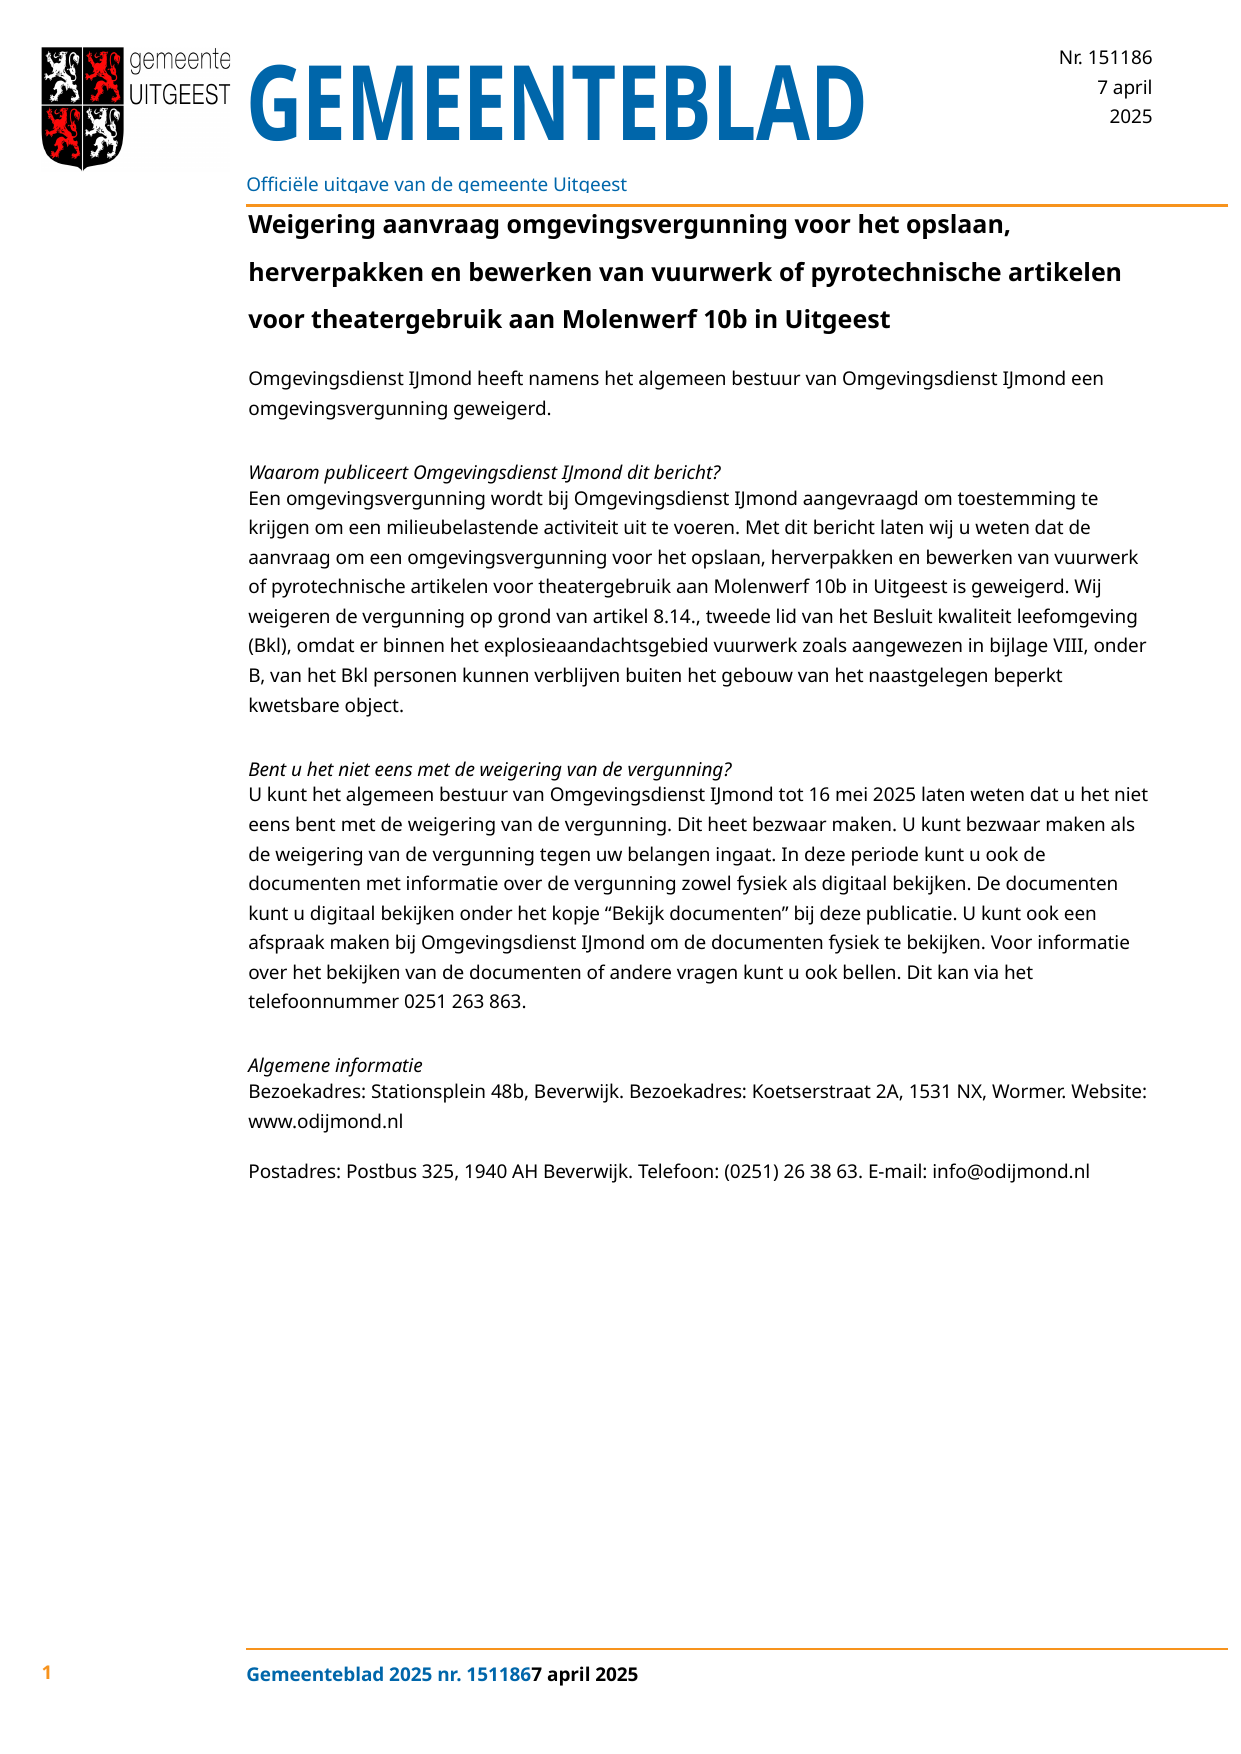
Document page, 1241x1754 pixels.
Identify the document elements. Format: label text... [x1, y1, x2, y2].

picture [41, 47, 231, 172]
text Algemene informatie [248, 1053, 1152, 1078]
text Een omgevingsvergunning wordt bij Omgevingsdienst IJmond aangevraagd om toestemming te krijgen om een milieubelastende activiteit uit te voeren. Met dit bericht laten wij u weten dat de aanvraag om een omgevingsvergunning voor het opslaan, herverpakken en bewerken van vuurwerk of pyrotechnische artikelen voor theatergebruik aan Molenwerf 10b in Uitgeest is geweigerd. Wij weigeren de vergunning op grond van artikel 8.14., tweede lid van het Besluit kwaliteit leefomgeving (Bkl), omdat er binnen het explosieaandachtsgebied vuurwerk zoals aangewezen in bijlage VIII, onder B, van het Bkl personen kunnen verblijven buiten het gebouw van het naastgelegen beperkt kwetsbare object. [248, 485, 1152, 718]
text U kunt het algemeen bestuur van Omgevingsdienst IJmond tot 16 mei 2025 laten weten dat u het niet eens bent met de weigering van de vergunning. Dit heet bezwaar maken. U kunt bezwaar maken als de weigering van de vergunning tegen uw belangen ingaat. In deze periode kunt u ook de documenten met informatie over de vergunning zowel fysiek als digitaal bekijken. De documenten kunt u digitaal bekijken onder het kopje “Bekijk documenten” bij deze publicatie. U kunt ook een afspraak maken bij Omgevingsdienst IJmond om de documenten fysiek te bekijken. Voor informatie over het bekijken van de documenten of andere vragen kunt u ook bellen. Dit kan via het telefoonnummer 0251 263 863. [248, 782, 1152, 1014]
text Omgevingsdienst IJmond heeft namens het algemeen bestuur van Omgevingsdienst IJmond een omgevingsvergunning geweigerd. [248, 366, 1152, 421]
text Weigering aanvraag omgevingsvergunning voor het opslaan, herverpakken en bewerken van vuurwerk of pyrotechnische artikelen voor theatergebruik aan Molenwerf 10b in Uitgeest [248, 207, 1152, 336]
text Bent u het niet eens met de weigering van de vergunning? [248, 756, 1152, 782]
text Waarom publiceert Omgevingsdienst IJmond dit bericht? [248, 459, 1152, 485]
text Bezoekadres: Stationsplein 48b, Beverwijk. Bezoekadres: Koetserstraat 2A, 1531 NX, Wormer. Website: www.odijmond.nl [248, 1078, 1152, 1134]
text Postadres: Postbus 325, 1940 AH Beverwijk. Telefoon: (0251) 26 38 63. E-mail: info@odijmond.nl [248, 1158, 1152, 1184]
